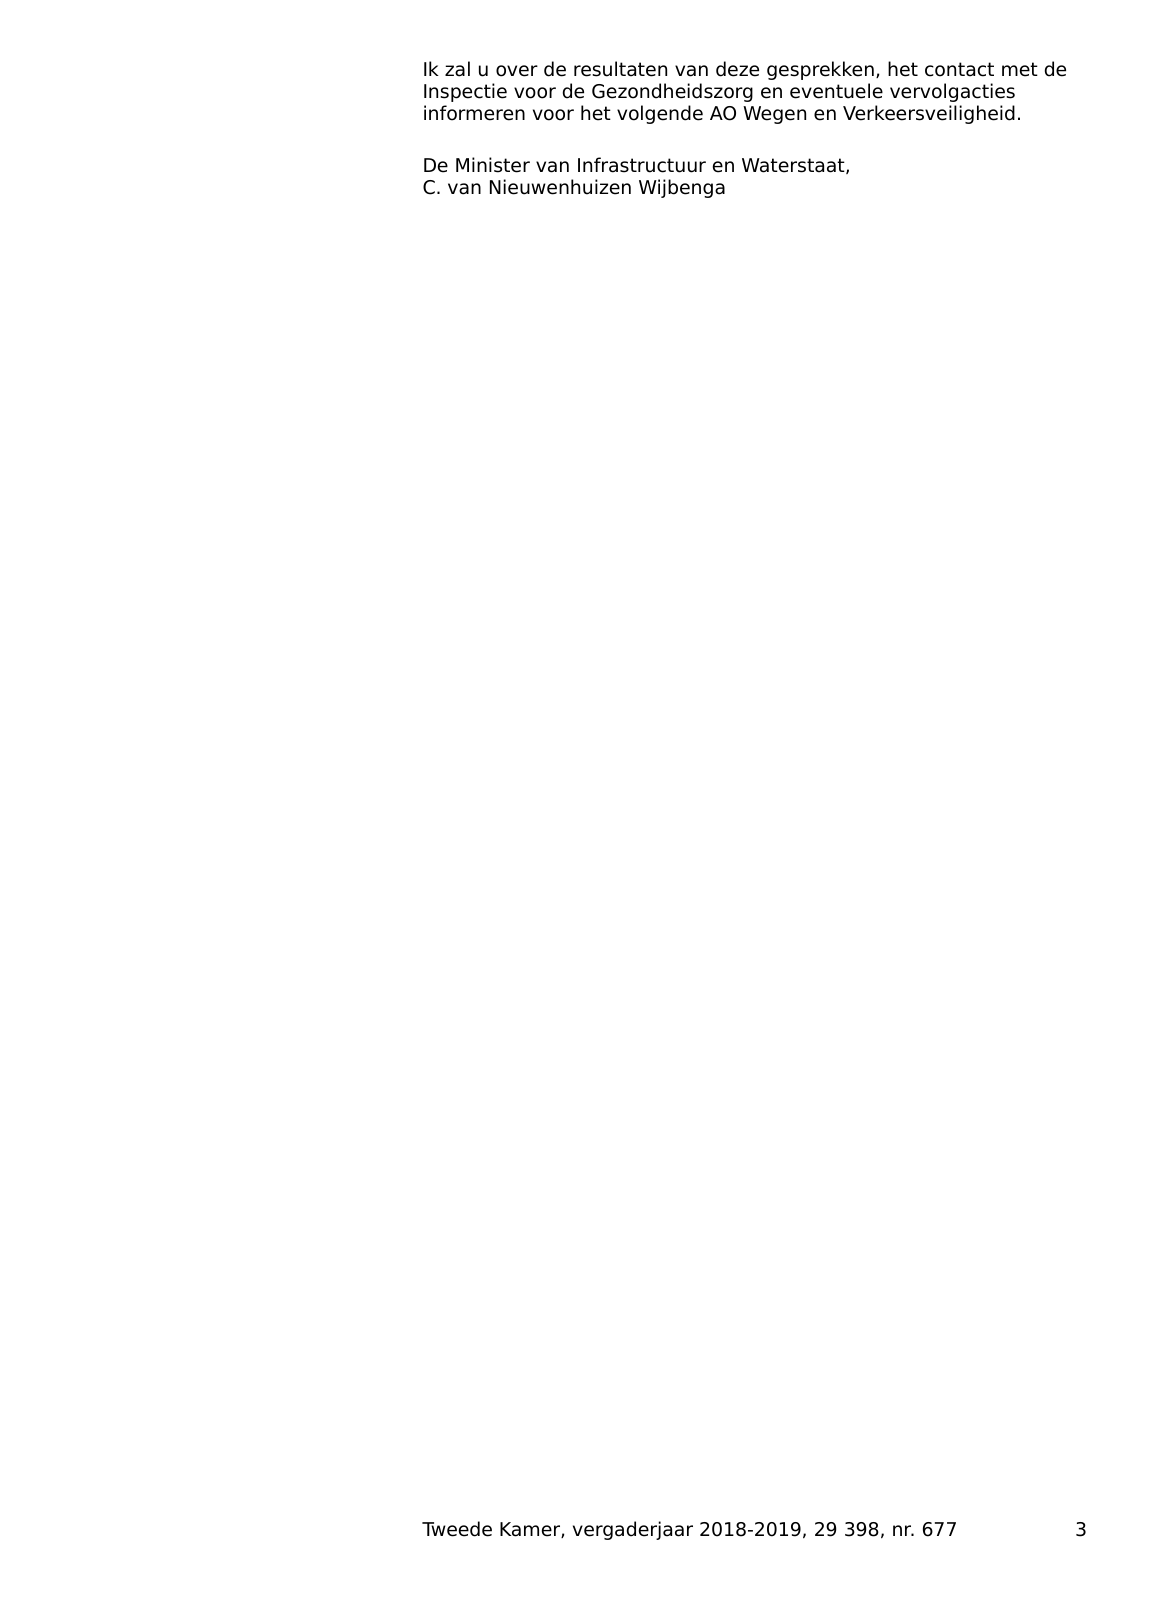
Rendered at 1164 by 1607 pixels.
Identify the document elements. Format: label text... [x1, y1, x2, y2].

text Ik zal u over de resultaten van deze gesprekken, het contact met de Inspectie voor de Gezondheidszorg en eventuele vervolgacties informeren voor het volgende AO Wegen en Verkeersveiligheid. [422, 59, 1087, 125]
text De Minister van Infrastructuur en Waterstaat, C. van Nieuwenhuizen Wijbenga [422, 155, 1087, 199]
